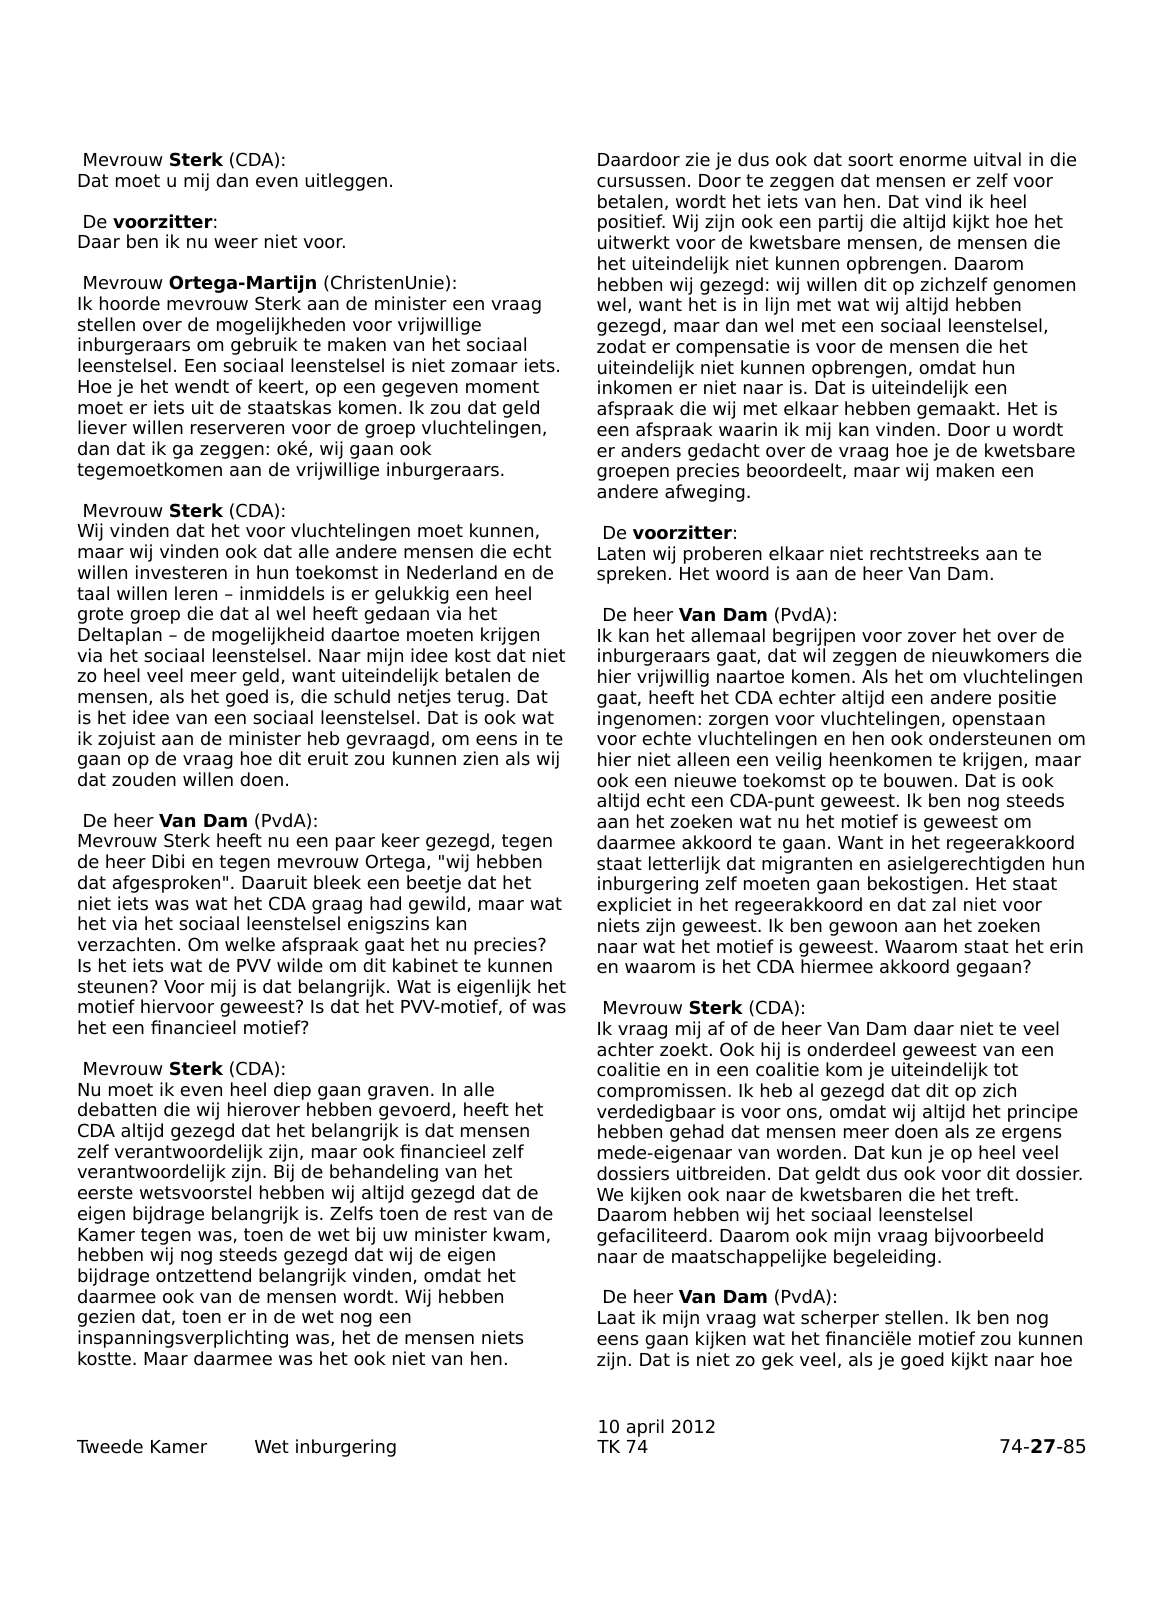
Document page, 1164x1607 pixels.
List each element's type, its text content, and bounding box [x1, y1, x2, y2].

text Laten wij proberen elkaar niet rechtstreeks aan te spreken. Het woord is aan de heer Van Dam. [596, 543, 1087, 585]
text Mevrouw Sterk (CDA): [596, 998, 1087, 1019]
text De heer Van Dam (PvdA): [596, 605, 1087, 626]
text Mevrouw Sterk (CDA): [77, 1059, 567, 1079]
text Ik kan het allemaal begrijpen voor zover het over de inburgeraars gaat, dat wil zeggen de nieuwkomers die hier vrijwillig naartoe komen. Als het om vluchtelingen gaat, heeft het CDA echter altijd een andere positie ingenomen: zorgen voor vluchtelingen, openstaan voor echte vluchtelingen en hen ook ondersteunen om hier niet alleen een veilig heenkomen te krijgen, maar ook een nieuwe toekomst op te bouwen. Dat is ook altijd echt een CDA-punt geweest. Ik ben nog steeds aan het zoeken wat nu het motief is geweest om daarmee akkoord te gaan. Want in het regeerakkoord staat letterlijk dat migranten en asielgerechtigden hun inburgering zelf moeten gaan bekostigen. Het staat expliciet in het regeerakkoord en dat zal niet voor niets zijn geweest. Ik ben gewoon aan het zoeken naar wat het motief is geweest. Waarom staat het erin en waarom is het CDA hiermee akkoord gegaan? [596, 626, 1087, 978]
text Nu moet ik even heel diep gaan graven. In alle debatten die wij hierover hebben gevoerd, heeft het CDA altijd gezegd dat het belangrijk is dat mensen zelf verantwoordelijk zijn, maar ook financieel zelf verantwoordelijk zijn. Bij de behandeling van het eerste wetsvoorstel hebben wij altijd gezegd dat de eigen bijdrage belangrijk is. Zelfs toen de rest van de Kamer tegen was, toen de wet bij uw minister kwam, hebben wij nog steeds gezegd dat wij de eigen bijdrage ontzettend belangrijk vinden, omdat het daarmee ook van de mensen wordt. Wij hebben gezien dat, toen er in de wet nog een inspanningsverplichting was, het de mensen niets kostte. Maar daarmee was het ook niet van hen. [77, 1079, 567, 1369]
text Ik vraag mij af of de heer Van Dam daar niet te veel achter zoekt. Ook hij is onderdeel geweest van een coalitie en in een coalitie kom je uiteindelijk tot compromissen. Ik heb al gezegd dat dit op zich verdedigbaar is voor ons, omdat wij altijd het principe hebben gehad dat mensen meer doen als ze ergens mede-eigenaar van worden. Dat kun je op heel veel dossiers uitbreiden. Dat geldt dus ook voor dit dossier. We kijken ook naar de kwetsbaren die het treft. Daarom hebben wij het sociaal leenstelsel gefaciliteerd. Daarom ook mijn vraag bijvoorbeeld naar de maatschappelijke begeleiding. [596, 1019, 1087, 1267]
text Mevrouw Ortega-Martijn (ChristenUnie): [77, 273, 567, 294]
text De voorzitter: [596, 523, 1087, 543]
text Mevrouw Sterk (CDA): [77, 150, 567, 171]
text Dat moet u mij dan even uitleggen. [77, 171, 567, 192]
text Mevrouw Sterk (CDA): [77, 500, 567, 521]
text Daardoor zie je dus ook dat soort enorme uitval in die cursussen. Door te zeggen dat mensen er zelf voor betalen, wordt het iets van hen. Dat vind ik heel positief. Wij zijn ook een partij die altijd kijkt hoe het uitwerkt voor de kwetsbare mensen, de mensen die het uiteindelijk niet kunnen opbrengen. Daarom hebben wij gezegd: wij willen dit op zichzelf genomen wel, want het is in lijn met wat wij altijd hebben gezegd, maar dan wel met een sociaal leenstelsel, zodat er compensatie is voor de mensen die het uiteindelijk niet kunnen opbrengen, omdat hun inkomen er niet naar is. Dat is uiteindelijk een afspraak die wij met elkaar hebben gemaakt. Het is een afspraak waarin ik mij kan vinden. Door u wordt er anders gedacht over de vraag hoe je de kwetsbare groepen precies beoordeelt, maar wij maken een andere afweging. [596, 150, 1087, 503]
text Mevrouw Sterk heeft nu een paar keer gezegd, tegen de heer Dibi en tegen mevrouw Ortega, "wij hebben dat afgesproken". Daaruit bleek een beetje dat het niet iets was wat het CDA graag had gewild, maar wat het via het sociaal leenstelsel enigszins kan verzachten. Om welke afspraak gaat het nu precies? Is het iets wat de PVV wilde om dit kabinet te kunnen steunen? Voor mij is dat belangrijk. Wat is eigenlijk het motief hiervoor geweest? Is dat het PVV-motief, of was het een financieel motief? [77, 831, 567, 1039]
text Ik hoorde mevrouw Sterk aan de minister een vraag stellen over de mogelijkheden voor vrijwillige inburgeraars om gebruik te maken van het sociaal leenstelsel. Een sociaal leenstelsel is niet zomaar iets. Hoe je het wendt of keert, op een gegeven moment moet er iets uit de staatskas komen. Ik zou dat geld liever willen reserveren voor de groep vluchtelingen, dan dat ik ga zeggen: oké, wij gaan ook tegemoetkomen aan de vrijwillige inburgeraars. [77, 294, 567, 480]
text Wij vinden dat het voor vluchtelingen moet kunnen, maar wij vinden ook dat alle andere mensen die echt willen investeren in hun toekomst in Nederland en de taal willen leren – inmiddels is er gelukkig een heel grote groep die dat al wel heeft gedaan via het Deltaplan – de mogelijkheid daartoe moeten krijgen via het sociaal leenstelsel. Naar mijn idee kost dat niet zo heel veel meer geld, want uiteindelijk betalen de mensen, als het goed is, die schuld netjes terug. Dat is het idee van een sociaal leenstelsel. Dat is ook wat ik zojuist aan de minister heb gevraagd, om eens in te gaan op de vraag hoe dit eruit zou kunnen zien als wij dat zouden willen doen. [77, 521, 567, 791]
text De heer Van Dam (PvdA): [77, 811, 567, 831]
text Daar ben ik nu weer niet voor. [77, 232, 567, 253]
text Laat ik mijn vraag wat scherper stellen. Ik ben nog eens gaan kijken wat het financiële motief zou kunnen zijn. Dat is niet zo gek veel, als je goed kijkt naar hoe [596, 1308, 1087, 1370]
text De heer Van Dam (PvdA): [596, 1287, 1087, 1308]
text De voorzitter: [77, 212, 567, 232]
